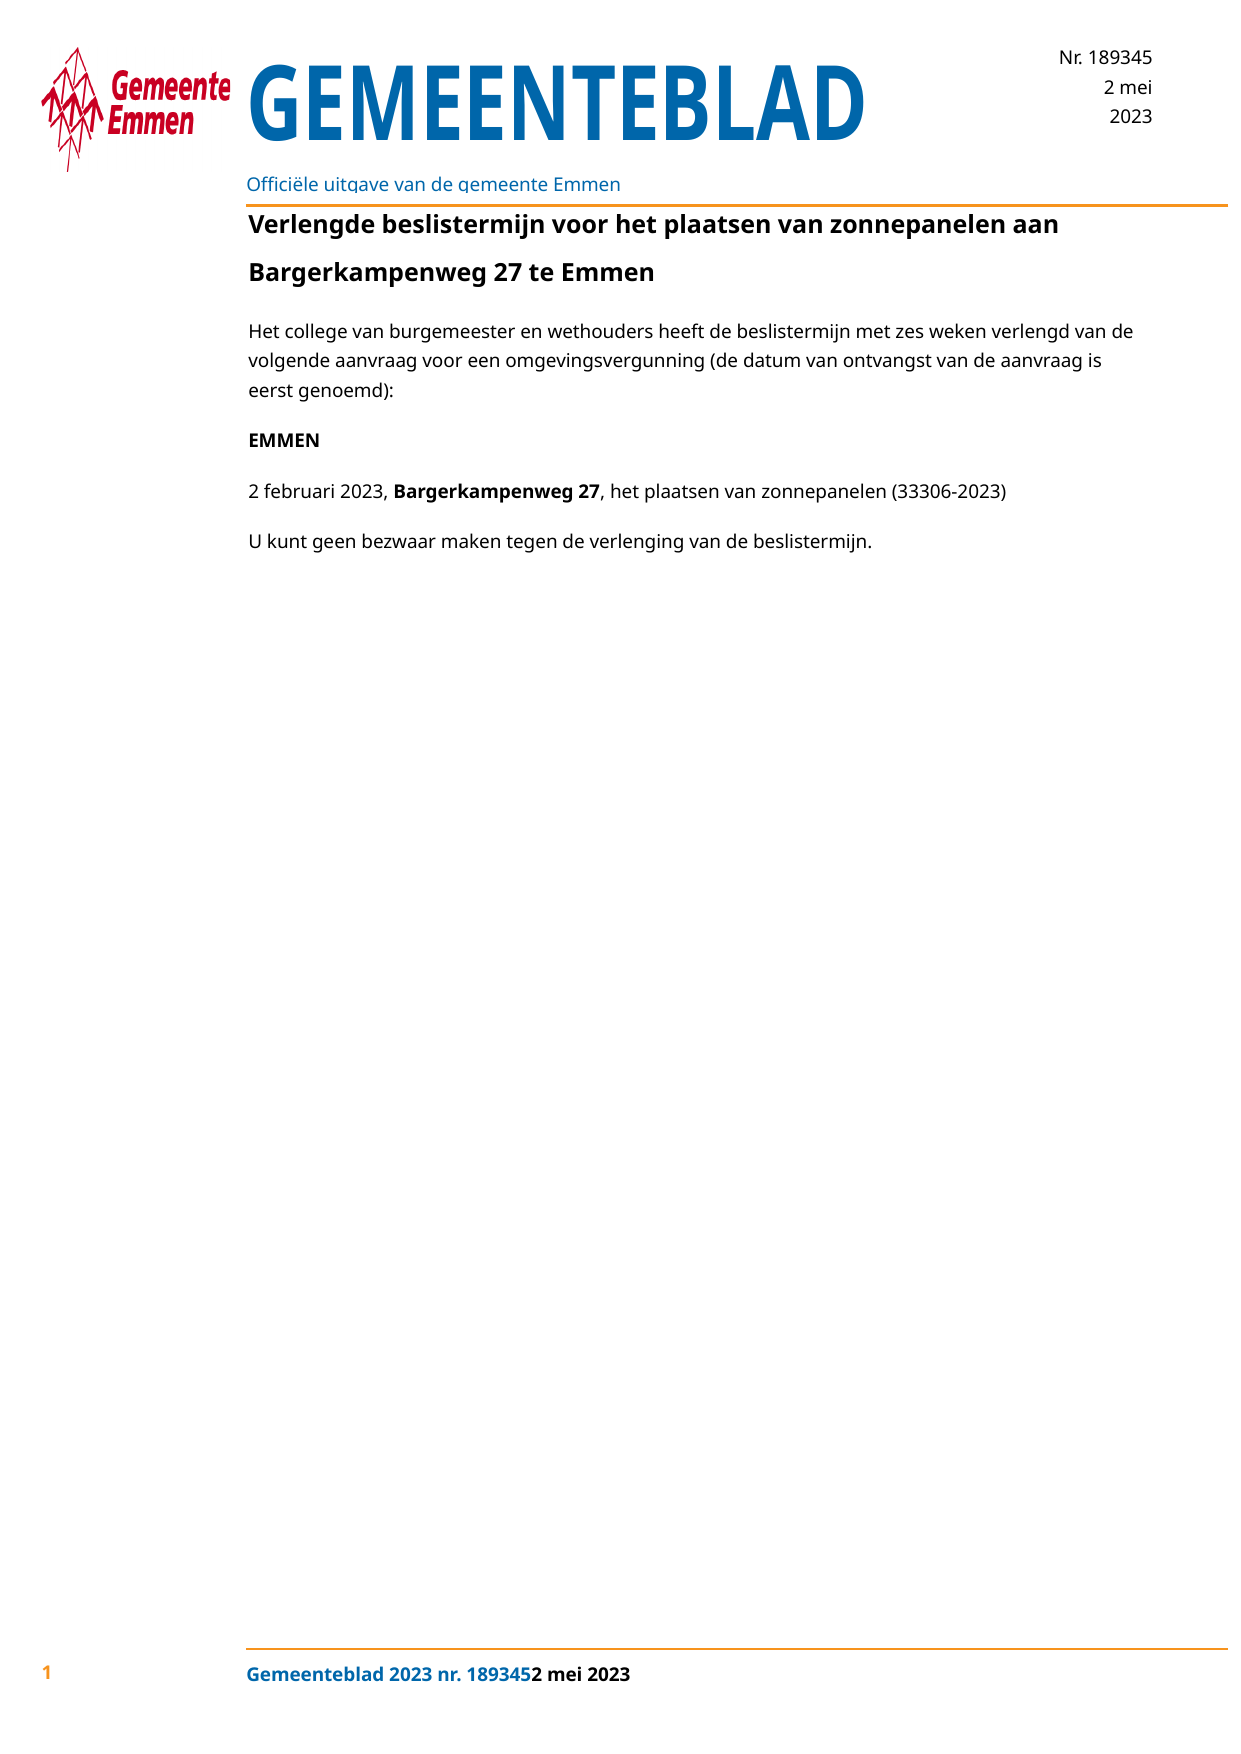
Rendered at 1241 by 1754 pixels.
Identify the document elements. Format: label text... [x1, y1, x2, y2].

text Verlengde beslistermijn voor het plaatsen van zonnepanelen aan Bargerkampenweg 27 te Emmen [248, 207, 1152, 288]
text U kunt geen bezwaar maken tegen de verlenging van de beslistermijn. [248, 528, 1152, 554]
text 2 februari 2023, Bargerkampenweg 27, het plaatsen van zonnepanelen (33306-2023) [248, 478, 1152, 504]
text EMMEN [248, 427, 1152, 453]
picture [41, 47, 231, 172]
text Het college van burgemeester en wethouders heeft de beslistermijn met zes weken verlengd van de volgende aanvraag voor een omgevingsvergunning (de datum van ontvangst van de aanvraag is eerst genoemd): [248, 318, 1152, 403]
